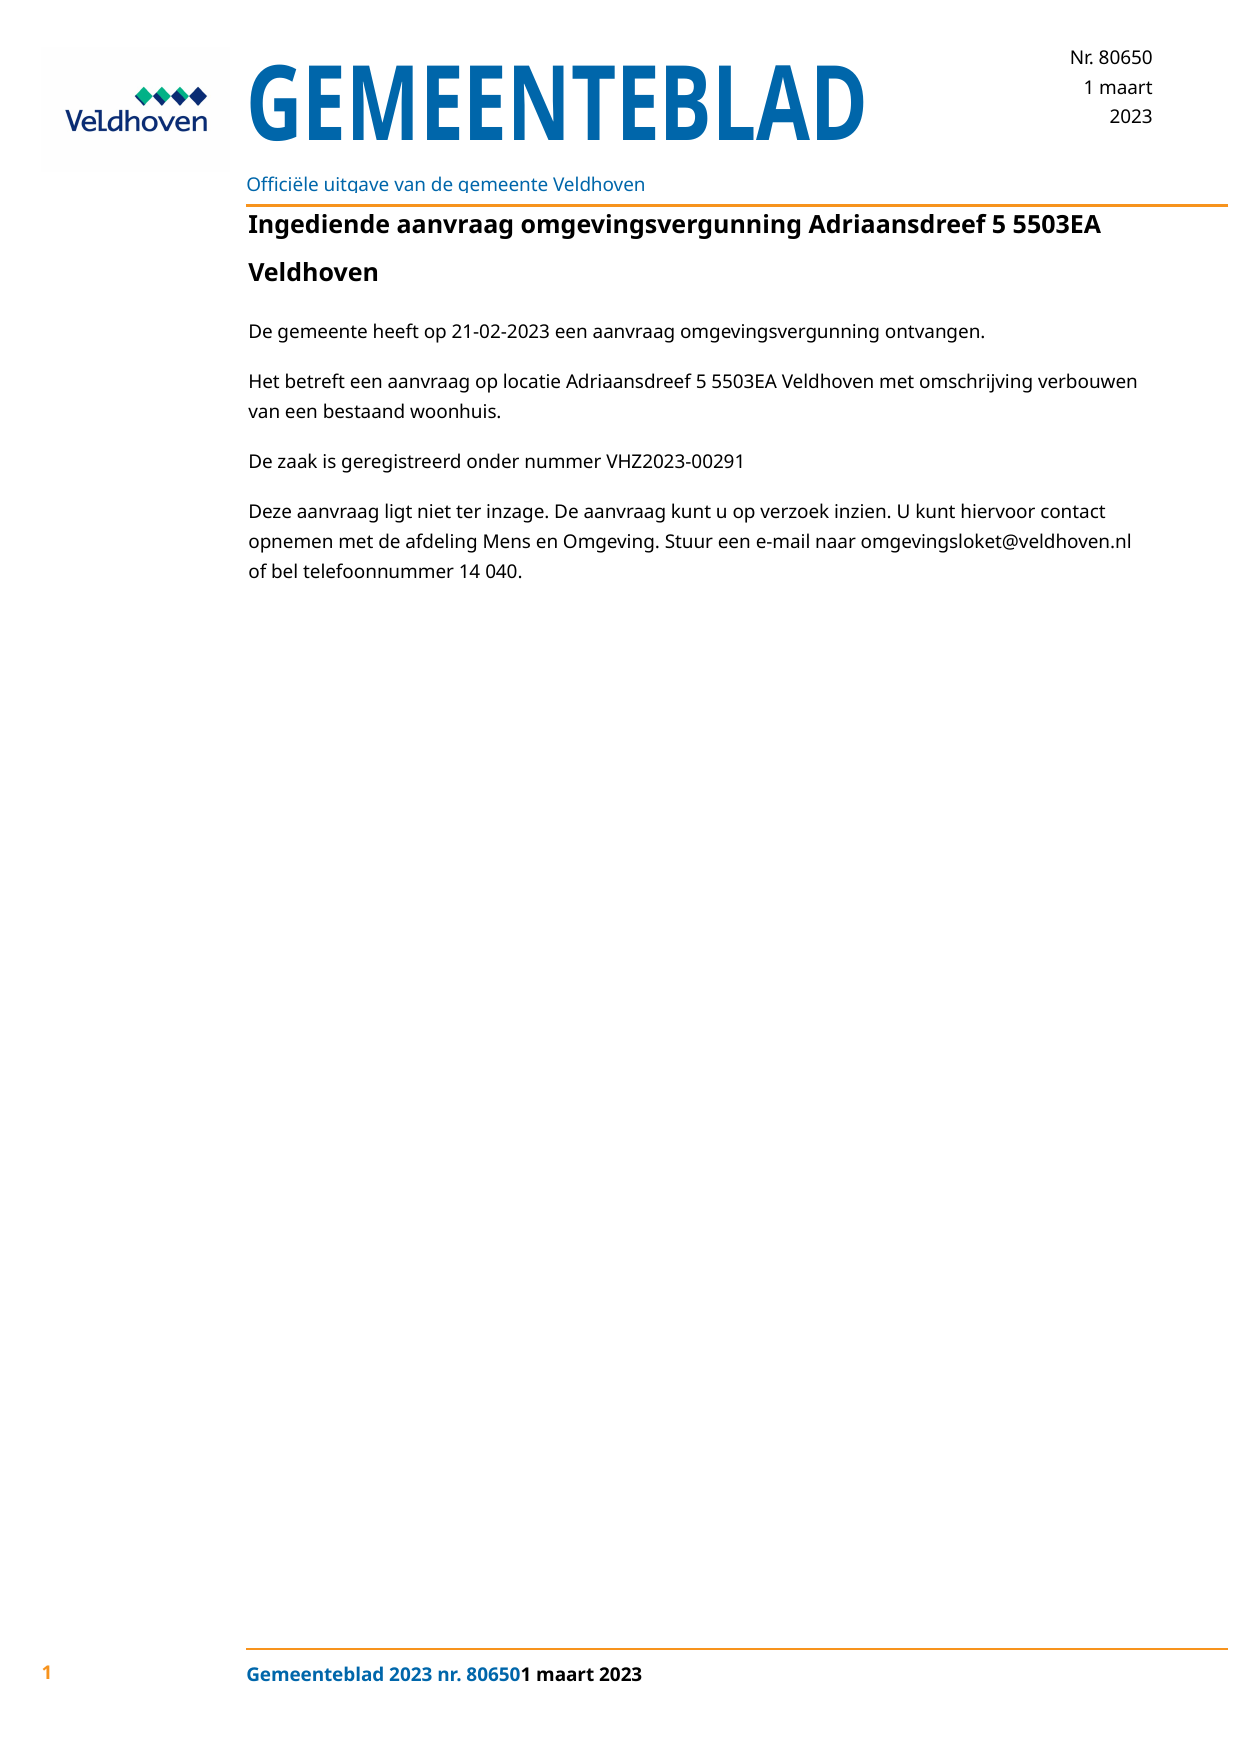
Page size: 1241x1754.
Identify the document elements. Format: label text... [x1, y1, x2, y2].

picture [41, 47, 231, 172]
text Deze aanvraag ligt niet ter inzage. De aanvraag kunt u op verzoek inzien. U kunt hiervoor contact opnemen met de afdeling Mens en Omgeving. Stuur een e-mail naar omgevingsloket@veldhoven.nl of bel telefoonnummer 14 040. [248, 499, 1152, 584]
text Ingediende aanvraag omgevingsvergunning Adriaansdreef 5 5503EA Veldhoven [248, 207, 1152, 288]
text De zaak is geregistreerd onder nummer VHZ2023-00291 [248, 448, 1152, 474]
text De gemeente heeft op 21-02-2023 een aanvraag omgevingsvergunning ontvangen. [248, 318, 1152, 344]
text Het betreft een aanvraag op locatie Adriaansdreef 5 5503EA Veldhoven met omschrijving verbouwen van een bestaand woonhuis. [248, 368, 1152, 424]
